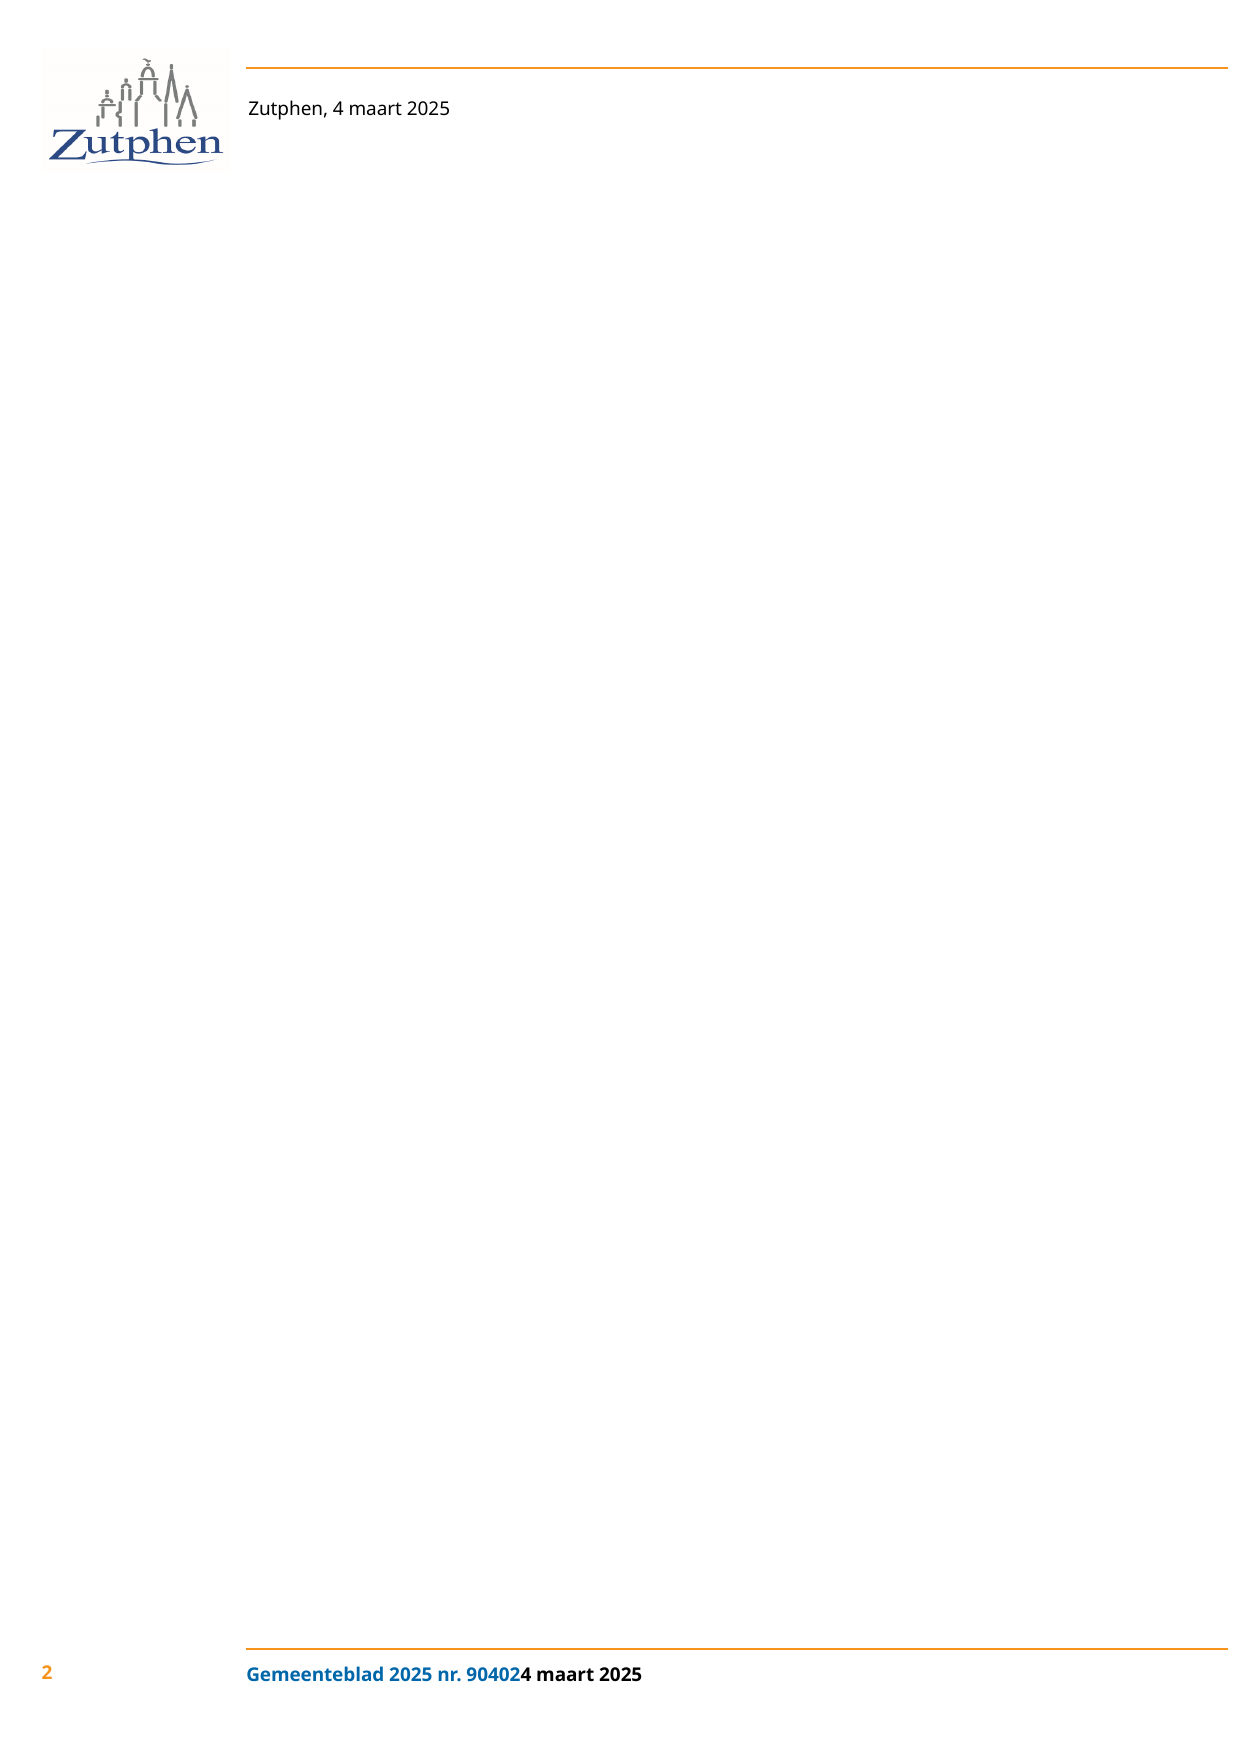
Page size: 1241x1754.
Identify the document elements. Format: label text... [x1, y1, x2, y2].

text Zutphen, 4 maart 2025 [248, 95, 1152, 121]
picture [41, 47, 231, 172]
